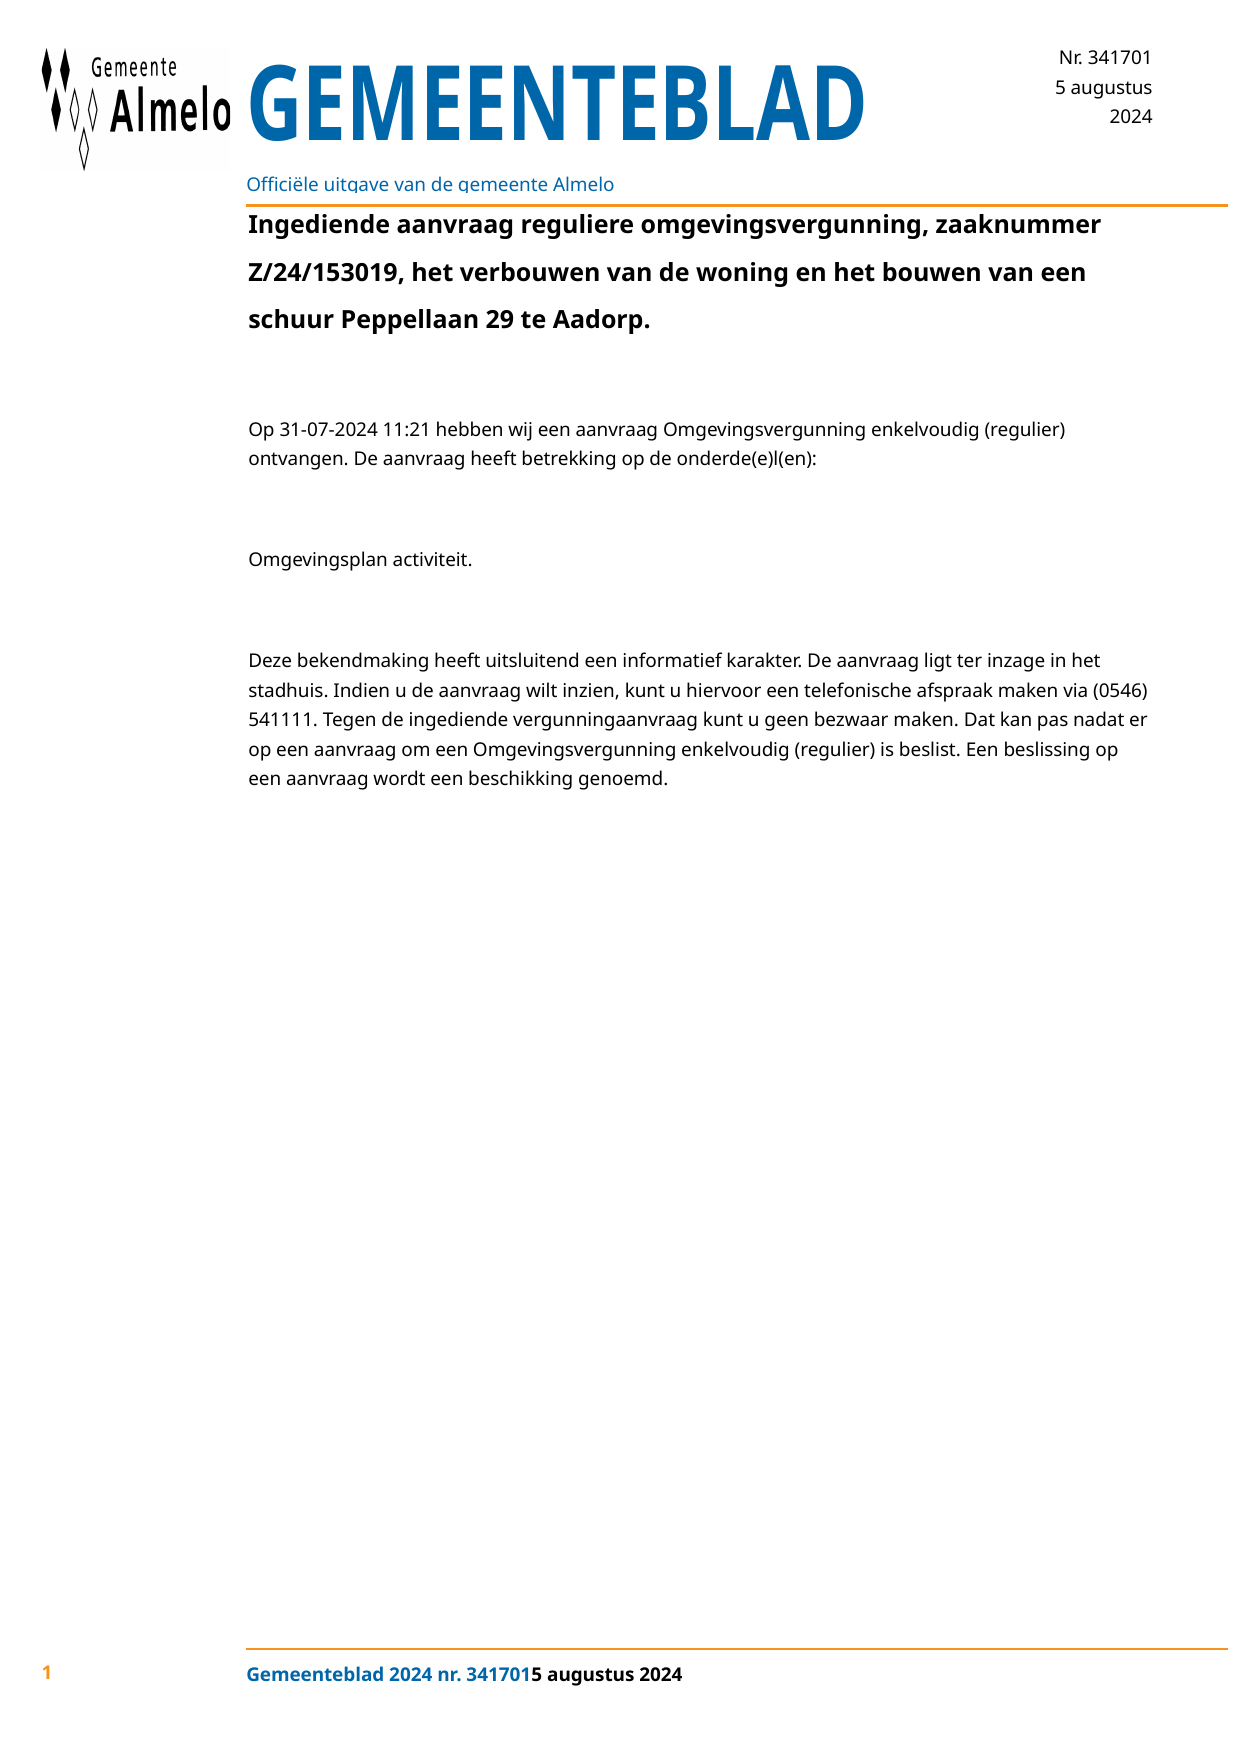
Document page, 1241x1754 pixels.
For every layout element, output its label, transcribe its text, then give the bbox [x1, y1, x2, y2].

text Omgevingsplan activiteit. [248, 546, 1152, 572]
picture [41, 47, 231, 172]
text Deze bekendmaking heeft uitsluitend een informatief karakter. De aanvraag ligt ter inzage in het stadhuis. Indien u de aanvraag wilt inzien, kunt u hiervoor een telefonische afspraak maken via (0546) 541111. Tegen de ingediende vergunningaanvraag kunt u geen bezwaar maken. Dat kan pas nadat er op een aanvraag om een Omgevingsvergunning enkelvoudig (regulier) is beslist. Een beslissing op een aanvraag wordt een beschikking genoemd. [248, 647, 1152, 791]
text Op 31-07-2024 11:21 hebben wij een aanvraag Omgevingsvergunning enkelvoudig (regulier) ontvangen. De aanvraag heeft betrekking op de onderde(e)l(en): [248, 416, 1152, 471]
text Ingediende aanvraag reguliere omgevingsvergunning, zaaknummer Z/24/153019, het verbouwen van de woning en het bouwen van een schuur Peppellaan 29 te Aadorp. [248, 207, 1152, 336]
